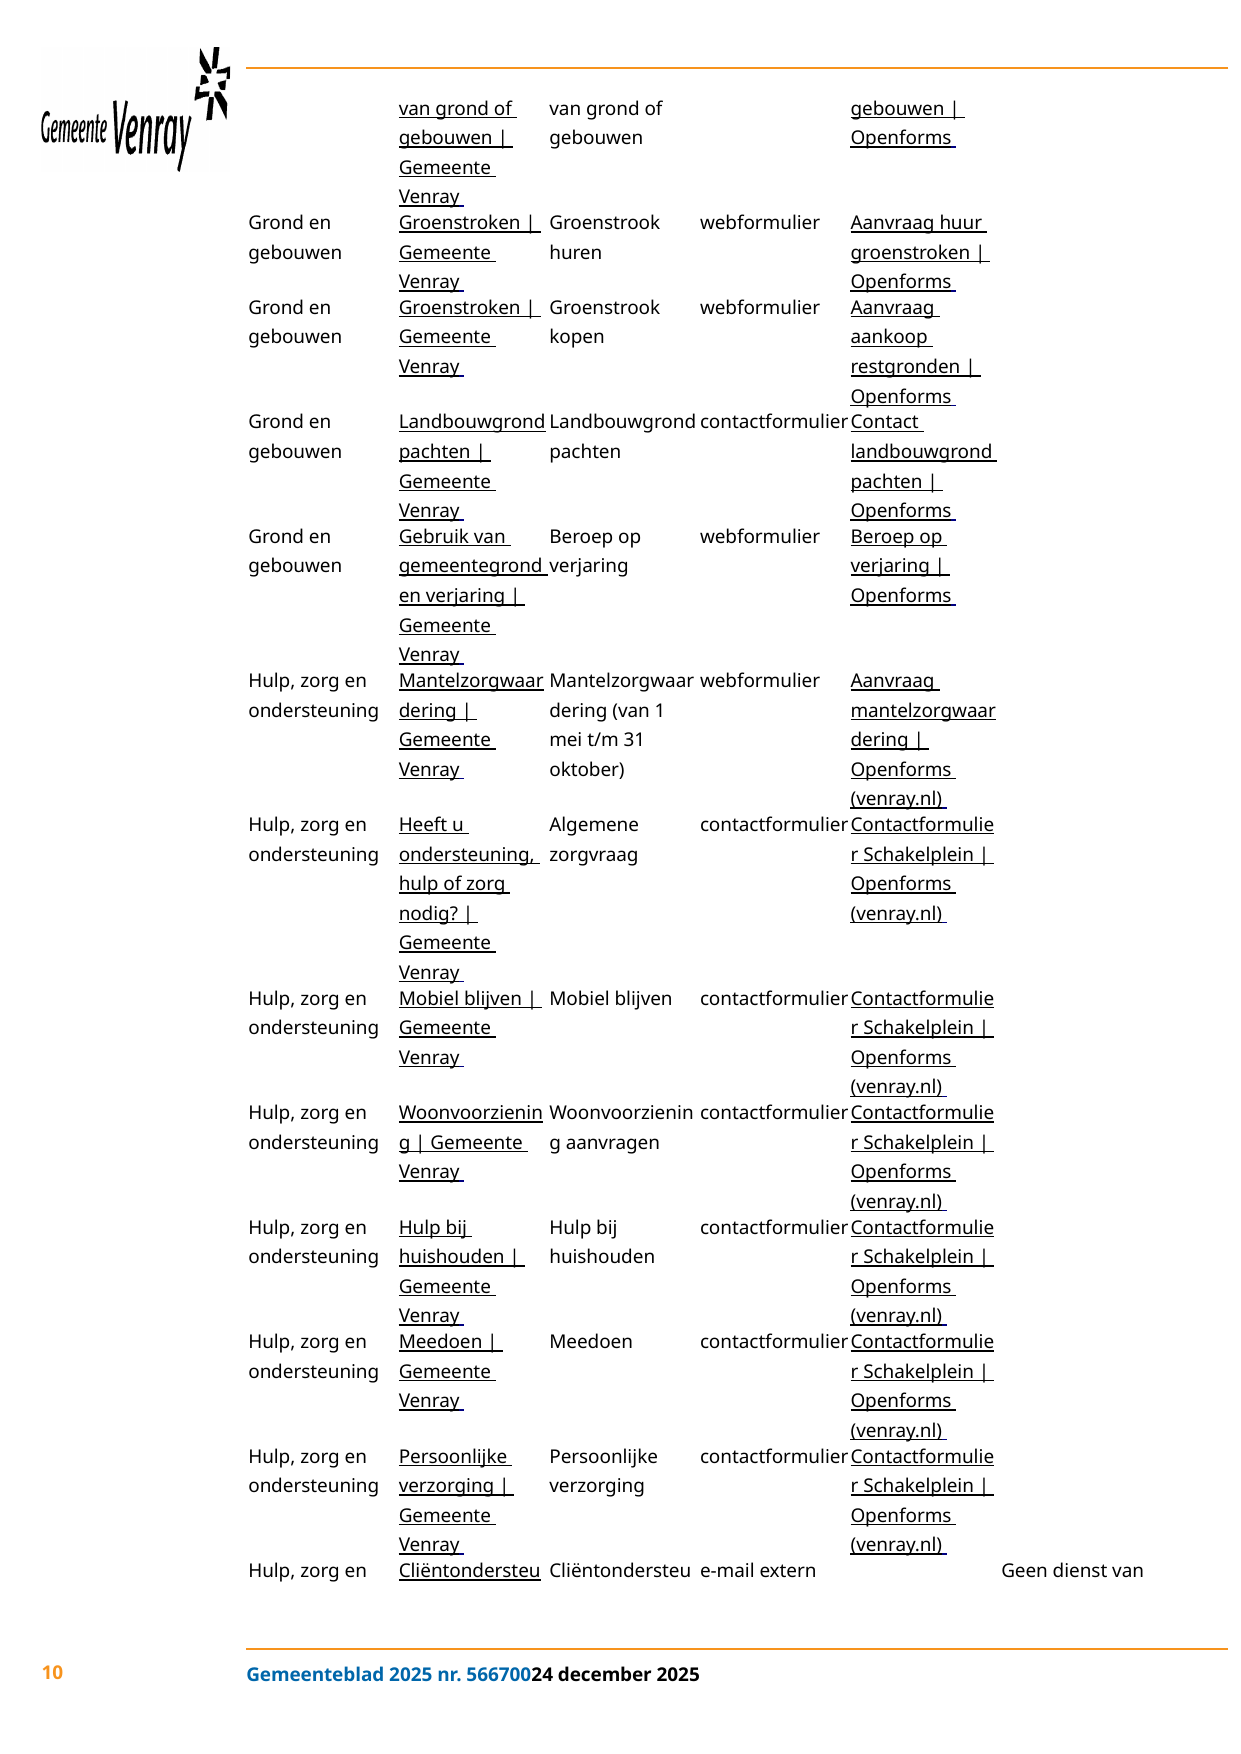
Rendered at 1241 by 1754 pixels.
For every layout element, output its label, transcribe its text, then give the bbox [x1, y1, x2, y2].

table_cell Mantelzorgwaardering | Gemeente Venray [399, 667, 549, 811]
table_cell Beroep op verjaring | Openforms [850, 523, 1001, 667]
table_cell Groenstroken | Gemeente Venray [399, 209, 549, 294]
table_cell [1001, 1214, 1152, 1328]
table_cell webformulier [700, 209, 850, 294]
table_cell Grond en gebouwen [248, 209, 398, 294]
table_cell Hulp, zorg en ondersteuning [248, 1099, 398, 1214]
table_cell Gebruik van gemeentegrond en verjaring | Gemeente Venray [399, 523, 549, 667]
table_cell van grond of gebouwen [549, 95, 700, 209]
table_cell e-mail extern [700, 1557, 850, 1583]
table_cell Hulp, zorg en ondersteuning [248, 1214, 398, 1328]
table_cell Meedoen [549, 1328, 700, 1443]
table_cell [1001, 811, 1152, 985]
table_cell Mobiel blijven | Gemeente Venray [399, 985, 549, 1099]
table_cell Cliëntondersteu [549, 1557, 700, 1583]
table_cell Hulp, zorg en ondersteuning [248, 1443, 398, 1557]
table_cell Contact landbouwgrond pachten | Openforms [850, 409, 1001, 523]
table_cell Geen dienst van [1001, 1557, 1152, 1583]
table_cell Contactformulier Schakelplein | Openforms (venray.nl) [850, 1099, 1001, 1214]
table_cell Contactformulier Schakelplein | Openforms (venray.nl) [850, 1328, 1001, 1443]
table_cell Landbouwgrond pachten [549, 409, 700, 523]
table_cell Hulp bij huishouden [549, 1214, 700, 1328]
table_cell [850, 1557, 1001, 1583]
table_cell [248, 95, 398, 209]
table_cell Aanvraag mantelzorgwaardering | Openforms (venray.nl) [850, 667, 1001, 811]
table_cell [1001, 1099, 1152, 1214]
table_cell contactformulier [700, 1099, 850, 1214]
table_cell Grond en gebouwen [248, 523, 398, 667]
table_cell Algemene zorgvraag [549, 811, 700, 985]
table_cell Aanvraag huur groenstroken | Openforms [850, 209, 1001, 294]
table_cell [700, 95, 850, 209]
table_cell Mantelzorgwaardering (van 1 mei t/m 31 oktober) [549, 667, 700, 811]
table_cell Woonvoorziening | Gemeente Venray [399, 1099, 549, 1214]
table_cell Contactformulier Schakelplein | Openforms (venray.nl) [850, 1214, 1001, 1328]
table_cell Hulp, zorg en ondersteuning [248, 985, 398, 1099]
table_cell [1001, 209, 1152, 294]
table_cell contactformulier [700, 985, 850, 1099]
table_cell Grond en gebouwen [248, 294, 398, 409]
table_cell contactformulier [700, 1214, 850, 1328]
table_cell Hulp, zorg en ondersteuning [248, 811, 398, 985]
table_cell webformulier [700, 294, 850, 409]
table_cell Hulp, zorg en ondersteuning [248, 667, 398, 811]
table_cell Mobiel blijven [549, 985, 700, 1099]
table_cell contactformulier [700, 1328, 850, 1443]
table_cell Persoonlijke verzorging | Gemeente Venray [399, 1443, 549, 1557]
table_cell [1001, 667, 1152, 811]
table_cell webformulier [700, 667, 850, 811]
picture [41, 47, 231, 172]
table_cell [1001, 95, 1152, 209]
table_cell Landbouwgrond pachten | Gemeente Venray [399, 409, 549, 523]
table_cell Contactformulier Schakelplein | Openforms (venray.nl) [850, 985, 1001, 1099]
table_cell contactformulier [700, 409, 850, 523]
table_cell Heeft u ondersteuning, hulp of zorg nodig? | Gemeente Venray [399, 811, 549, 985]
table_cell Aanvraag aankoop restgronden | Openforms [850, 294, 1001, 409]
table_cell Persoonlijke verzorging [549, 1443, 700, 1557]
table_cell Contactformulier Schakelplein | Openforms (venray.nl) [850, 1443, 1001, 1557]
table_cell [1001, 1328, 1152, 1443]
table_cell Hulp bij huishouden | Gemeente Venray [399, 1214, 549, 1328]
table_cell Groenstrook huren [549, 209, 700, 294]
table_cell [1001, 294, 1152, 409]
table_cell Beroep op verjaring [549, 523, 700, 667]
table_cell Cliëntondersteu [399, 1557, 549, 1583]
table_cell gebouwen | Openforms [850, 95, 1001, 209]
table_cell webformulier [700, 523, 850, 667]
table_cell contactformulier [700, 1443, 850, 1557]
table_cell van grond of gebouwen | Gemeente Venray [399, 95, 549, 209]
table_cell Meedoen | Gemeente Venray [399, 1328, 549, 1443]
table_cell [1001, 985, 1152, 1099]
table_cell [1001, 409, 1152, 523]
table_cell [1001, 1443, 1152, 1557]
table_cell Grond en gebouwen [248, 409, 398, 523]
table_cell Hulp, zorg en [248, 1557, 398, 1583]
table_cell [1001, 523, 1152, 667]
table_cell Hulp, zorg en ondersteuning [248, 1328, 398, 1443]
table_cell contactformulier [700, 811, 850, 985]
table_cell Groenstrook kopen [549, 294, 700, 409]
table_cell Contactformulier Schakelplein | Openforms (venray.nl) [850, 811, 1001, 985]
table_cell Groenstroken | Gemeente Venray [399, 294, 549, 409]
table_cell Woonvoorziening aanvragen [549, 1099, 700, 1214]
